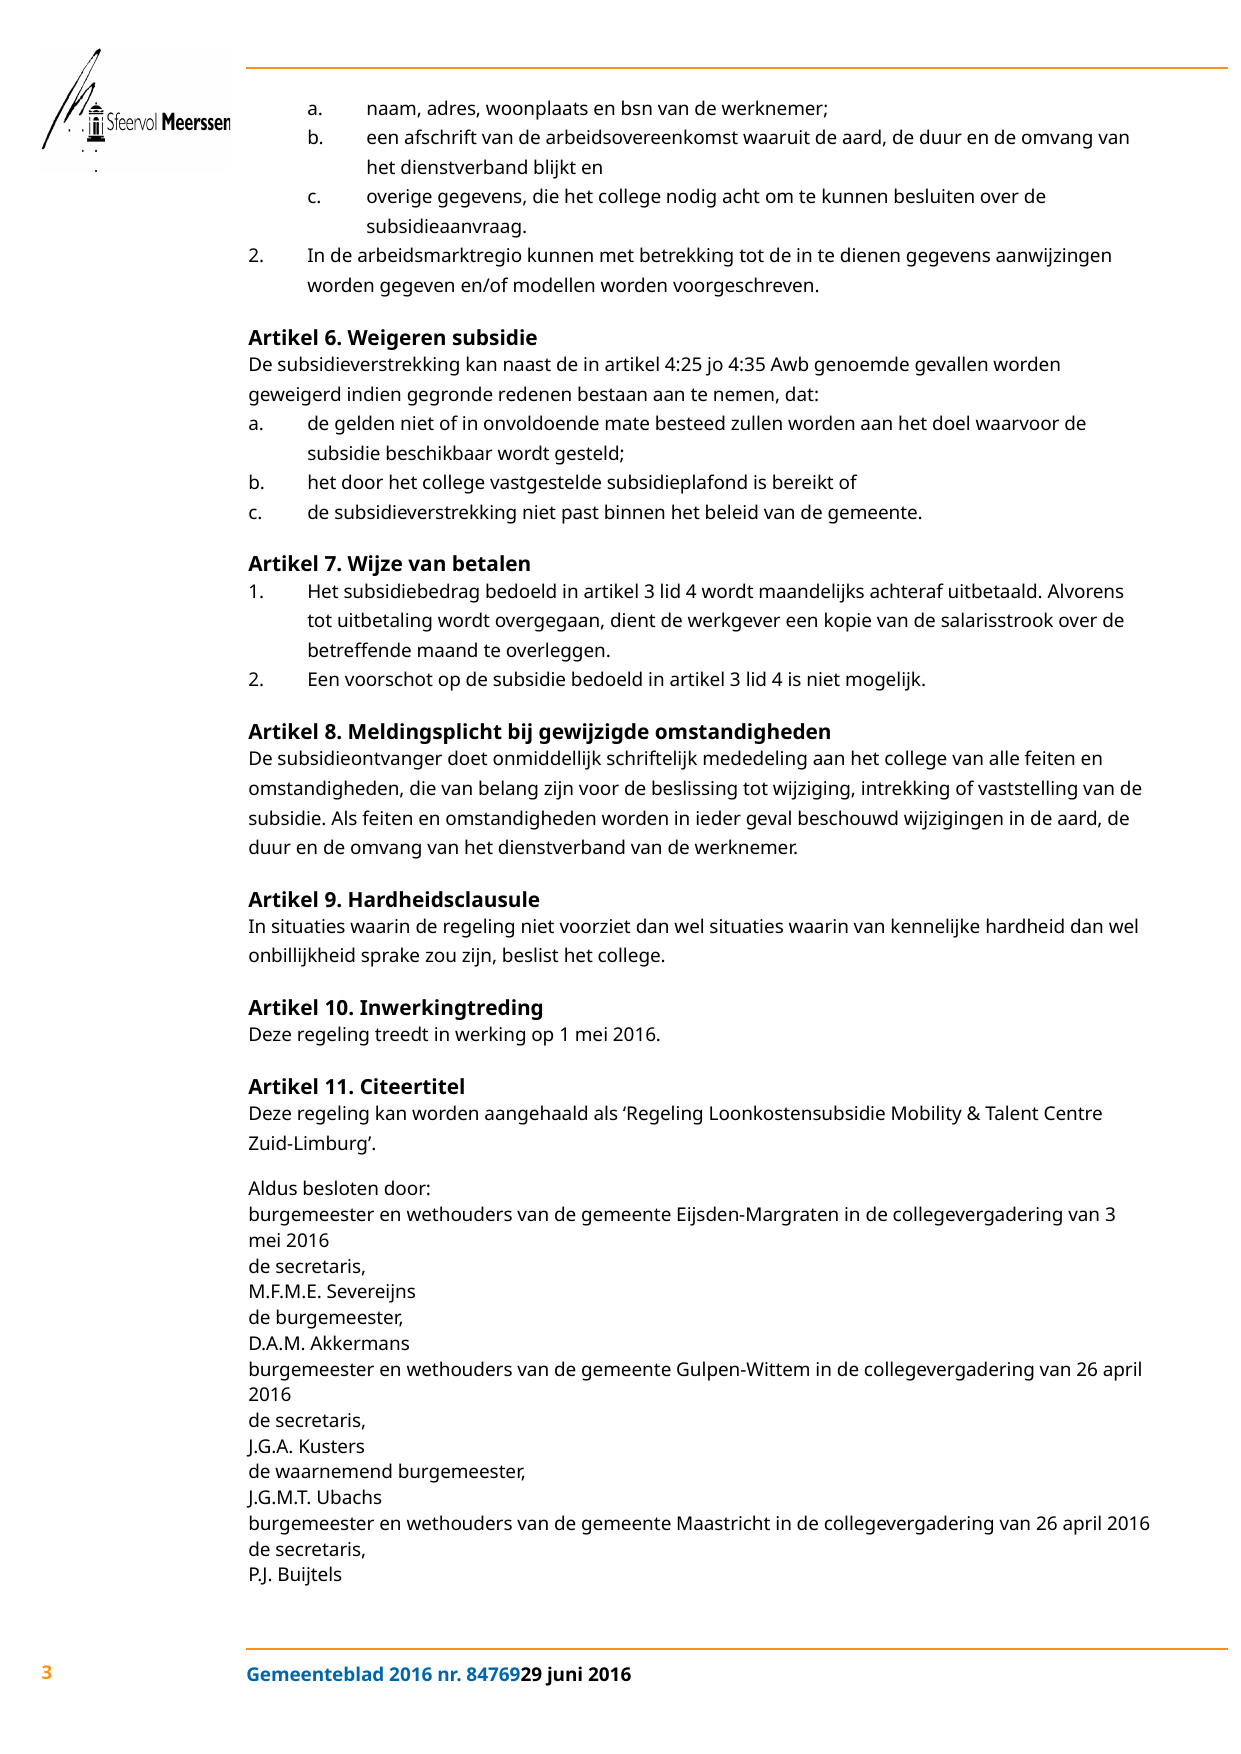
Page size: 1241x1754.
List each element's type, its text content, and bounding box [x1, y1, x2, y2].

text Artikel 6. Weigeren subsidie [248, 323, 1152, 351]
text de secretaris, [248, 1253, 1152, 1278]
text Artikel 10. Inwerkingtreding [248, 993, 1152, 1022]
text Artikel 9. Hardheidsclausule [248, 885, 1152, 913]
list Een voorschot op de subsidie bedoeld in artikel 3 lid 4 is niet mogelijk. [248, 667, 1152, 692]
list In de arbeidsmarktregio kunnen met betrekking tot de in te dienen gegevens aanwijzingen worden gegeven en/of modellen worden voorgeschreven. [248, 243, 1152, 298]
text de secretaris, [248, 1536, 1152, 1562]
text M.F.M.E. Severeijns [248, 1278, 1152, 1304]
list Het subsidiebedrag bedoeld in artikel 3 lid 4 wordt maandelijks achteraf uitbetaald. Alvorens tot uitbetaling wordt overgegaan, dient de werkgever een kopie van de salarisstrook over de betreffende maand te overleggen. [248, 578, 1152, 663]
list de gelden niet of in onvoldoende mate besteed zullen worden aan het doel waarvoor de subsidie beschikbaar wordt gesteld; [248, 410, 1152, 466]
text de secretaris, [248, 1407, 1152, 1433]
text J.G.M.T. Ubachs [248, 1484, 1152, 1510]
text Aldus besloten door: [248, 1176, 1152, 1201]
text de waarnemend burgemeester, [248, 1459, 1152, 1484]
list overige gegevens, die het college nodig acht om te kunnen besluiten over de subsidieaanvraag. [307, 183, 1152, 239]
text D.A.M. Akkermans [248, 1330, 1152, 1356]
text de burgemeester, [248, 1304, 1152, 1330]
list de subsidieverstrekking niet past binnen het beleid van de gemeente. [248, 499, 1152, 525]
text De subsidieontvanger doet onmiddellijk schriftelijk mededeling aan het college van alle feiten en omstandigheden, die van belang zijn voor de beslissing tot wijziging, intrekking of vaststelling van de subsidie. Als feiten en omstandigheden worden in ieder geval beschouwd wijzigingen in de aard, de duur en de omvang van het dienstverband van de werknemer. [248, 746, 1152, 860]
list naam, adres, woonplaats en bsn van de werknemer; [307, 95, 1152, 121]
list het door het college vastgestelde subsidieplafond is bereikt of [248, 469, 1152, 495]
text P.J. Buijtels [248, 1562, 1152, 1587]
picture [41, 47, 231, 172]
text Deze regeling kan worden aangehaald als ‘Regeling Loonkostensubsidie Mobility & Talent Centre Zuid-Limburg’. [248, 1100, 1152, 1156]
text burgemeester en wethouders van de gemeente Eijsden-Margraten in de collegevergadering van 3 mei 2016 [248, 1201, 1152, 1253]
text Artikel 8. Meldingsplicht bij gewijzigde omstandigheden [248, 717, 1152, 746]
text Artikel 11. Citeertitel [248, 1072, 1152, 1100]
text Deze regeling treedt in werking op 1 mei 2016. [248, 1022, 1152, 1047]
list een afschrift van de arbeidsovereenkomst waaruit de aard, de duur en de omvang van het dienstverband blijkt en [307, 124, 1152, 180]
text burgemeester en wethouders van de gemeente Maastricht in de collegevergadering van 26 april 2016 [248, 1510, 1152, 1536]
text burgemeester en wethouders van de gemeente Gulpen-Wittem in de collegevergadering van 26 april 2016 [248, 1356, 1152, 1407]
text De subsidieverstrekking kan naast de in artikel 4:25 jo 4:35 Awb genoemde gevallen worden geweigerd indien gegronde redenen bestaan aan te nemen, dat: [248, 351, 1152, 406]
text Artikel 7. Wijze van betalen [248, 549, 1152, 578]
text In situaties waarin de regeling niet voorziet dan wel situaties waarin van kennelijke hardheid dan wel onbillijkheid sprake zou zijn, beslist het college. [248, 913, 1152, 968]
text J.G.A. Kusters [248, 1433, 1152, 1459]
